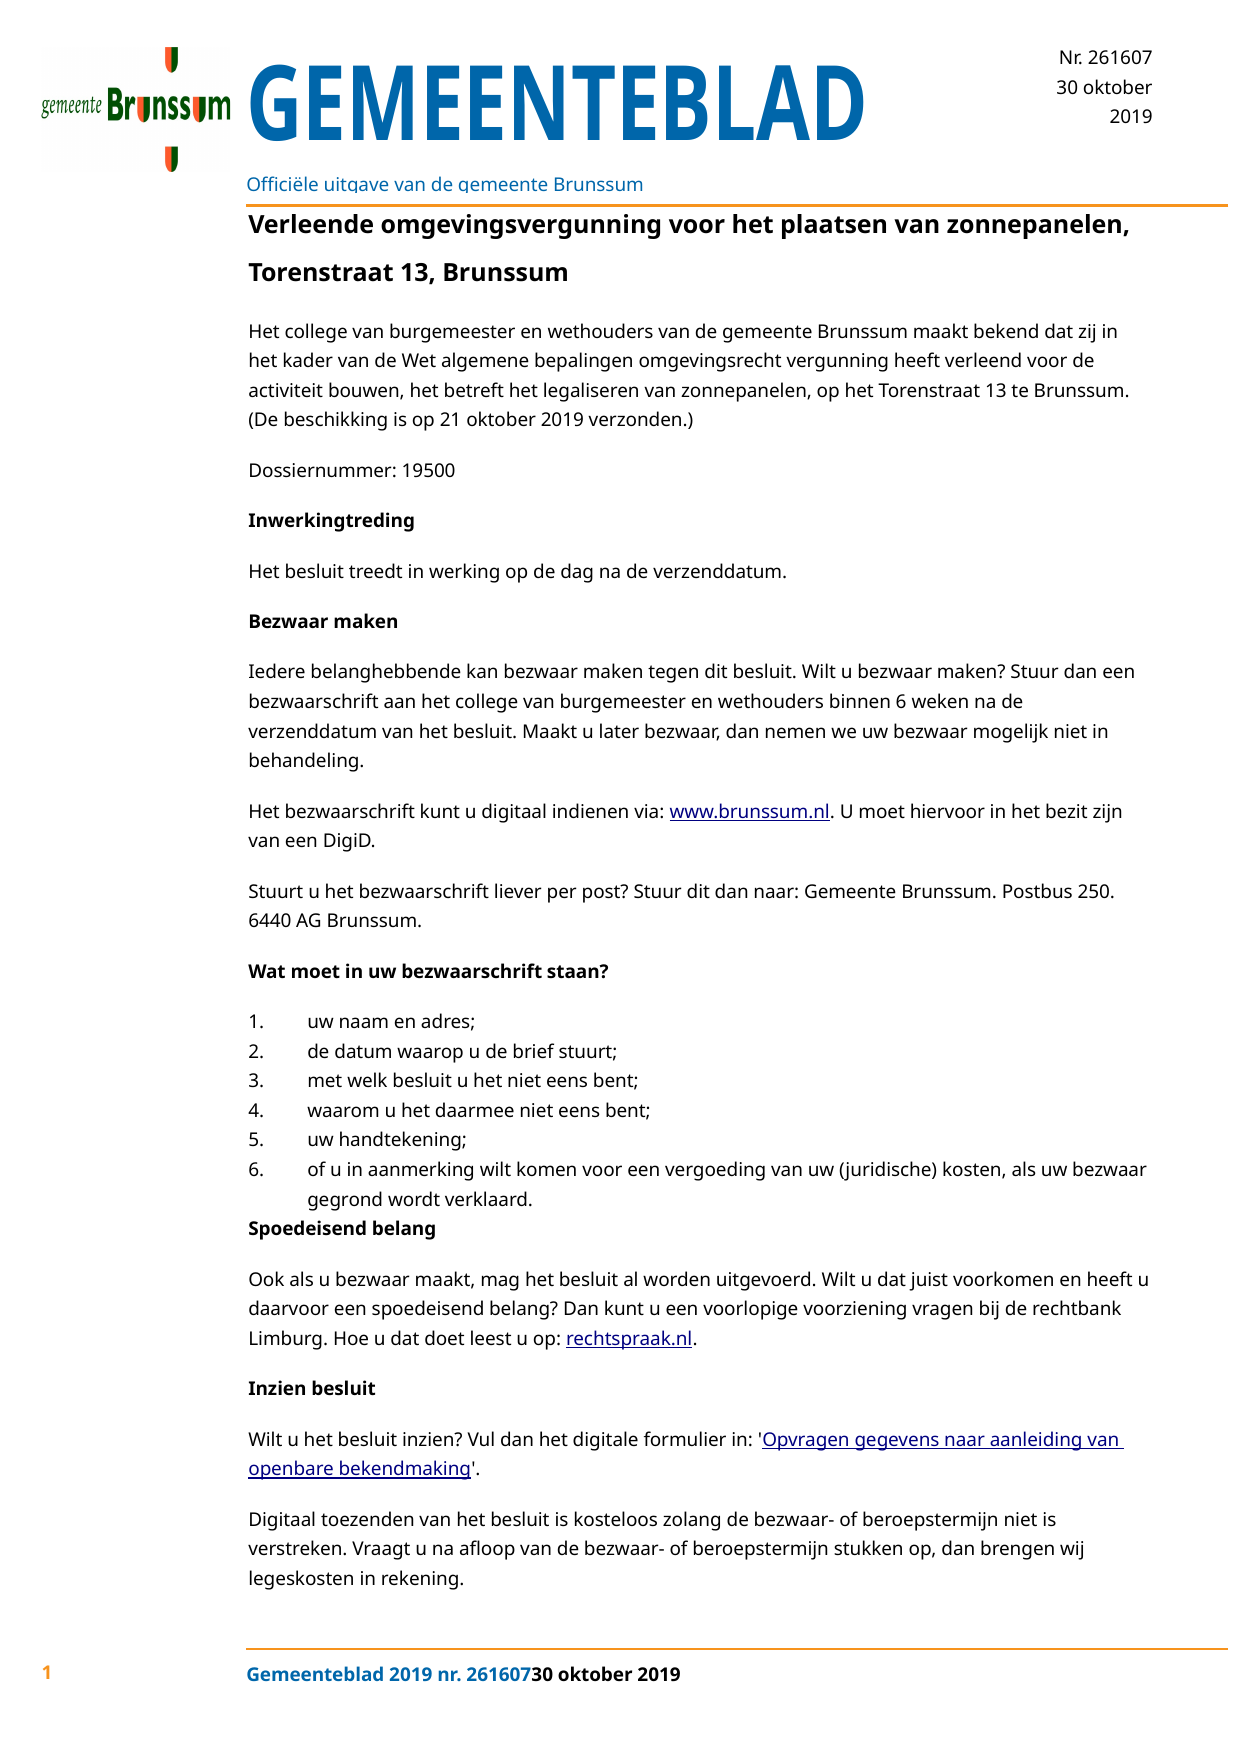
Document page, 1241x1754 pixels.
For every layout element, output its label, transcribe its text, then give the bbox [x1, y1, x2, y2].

text Wat moet in uw bezwaarschrift staan? [248, 958, 1152, 984]
text Stuurt u het bezwaarschrift liever per post? Stuur dit dan naar: Gemeente Brunssum. Postbus 250. 6440 AG Brunssum. [248, 878, 1152, 933]
list uw handtekening; [248, 1127, 1152, 1152]
list de datum waarop u de brief stuurt; [248, 1038, 1152, 1064]
text Ook als u bezwaar maakt, mag het besluit al worden uitgevoerd. Wilt u dat juist voorkomen en heeft u daarvoor een spoedeisend belang? Dan kunt u een voorlopige voorziening vragen bij de rechtbank Limburg. Hoe u dat doet leest u op: rechtspraak.nl. [248, 1266, 1152, 1351]
picture [41, 47, 231, 172]
text Het bezwaarschrift kunt u digitaal indienen via: www.brunssum.nl. U moet hiervoor in het bezit zijn van een DigiD. [248, 798, 1152, 853]
text Digitaal toezenden van het besluit is kosteloos zolang de bezwaar- of beroepstermijn niet is verstreken. Vraagt u na afloop van de bezwaar- of beroepstermijn stukken op, dan brengen wij legeskosten in rekening. [248, 1506, 1152, 1591]
list met welk besluit u het niet eens bent; [248, 1067, 1152, 1093]
list of u in aanmerking wilt komen voor een vergoeding van uw (juridische) kosten, als uw bezwaar gegrond wordt verklaard. [248, 1156, 1152, 1212]
text Verleende omgevingsvergunning voor het plaatsen van zonnepanelen, Torenstraat 13, Brunssum [248, 207, 1152, 288]
text Inzien besluit [248, 1375, 1152, 1401]
text Bezwaar maken [248, 608, 1152, 634]
text Het besluit treedt in werking op de dag na de verzenddatum. [248, 558, 1152, 584]
text Dossiernummer: 19500 [248, 457, 1152, 483]
text Wilt u het besluit inzien? Vul dan het digitale formulier in: 'Opvragen gegevens naar aanleiding van openbare bekendmaking'. [248, 1426, 1152, 1481]
list uw naam en adres; [248, 1008, 1152, 1034]
text Inwerkingtreding [248, 507, 1152, 533]
text Iedere belanghebbende kan bezwaar maken tegen dit besluit. Wilt u bezwaar maken? Stuur dan een bezwaarschrift aan het college van burgemeester en wethouders binnen 6 weken na de verzenddatum van het besluit. Maakt u later bezwaar, dan nemen we uw bezwaar mogelijk niet in behandeling. [248, 659, 1152, 773]
list waarom u het daarmee niet eens bent; [248, 1097, 1152, 1123]
text Spoedeisend belang [248, 1215, 1152, 1241]
text Het college van burgemeester en wethouders van de gemeente Brunssum maakt bekend dat zij in het kader van de Wet algemene bepalingen omgevingsrecht vergunning heeft verleend voor de activiteit bouwen, het betreft het legaliseren van zonnepanelen, op het Torenstraat 13 te Brunssum. (De beschikking is op 21 oktober 2019 verzonden.) [248, 318, 1152, 432]
